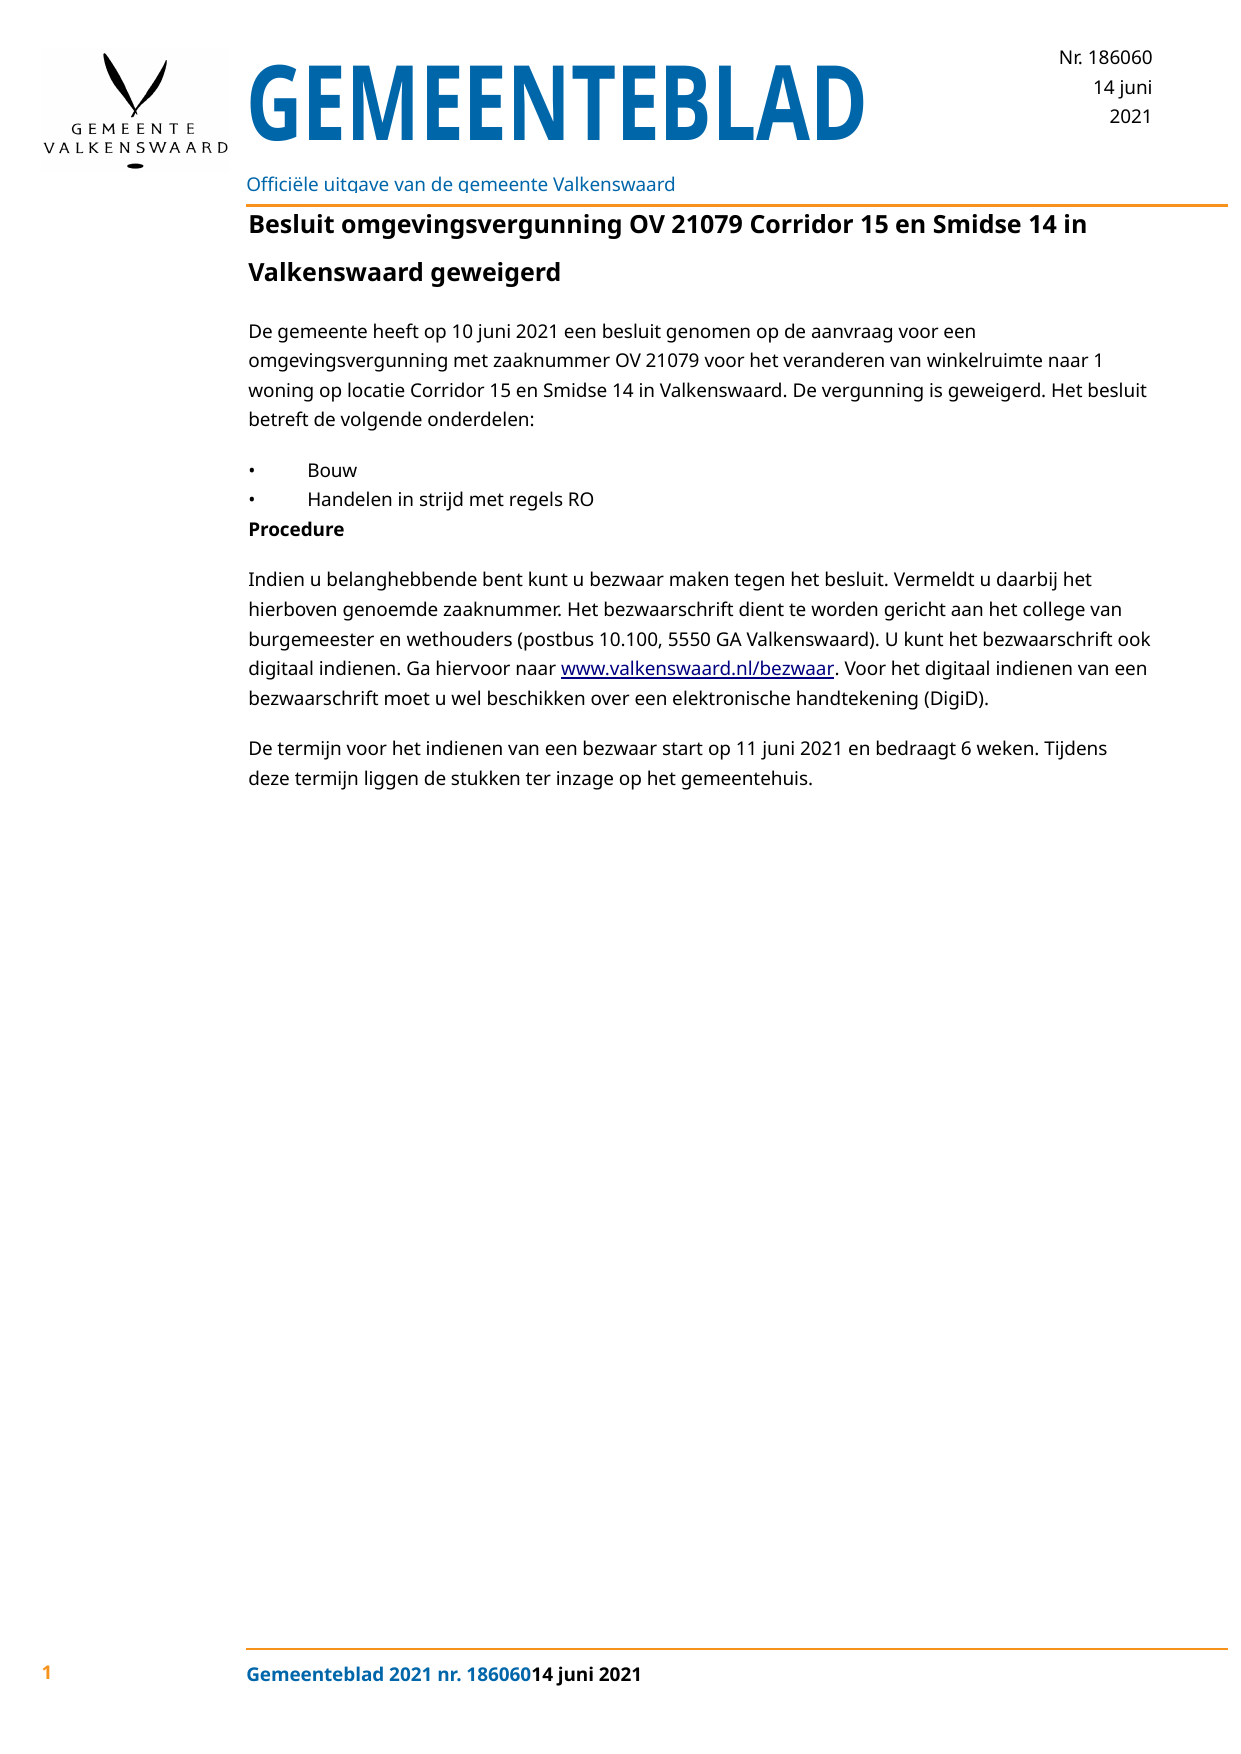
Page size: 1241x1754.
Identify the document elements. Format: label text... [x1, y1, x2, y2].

text Indien u belanghebbende bent kunt u bezwaar maken tegen het besluit. Vermeldt u daarbij het hierboven genoemde zaaknummer. Het bezwaarschrift dient te worden gericht aan het college van burgemeester en wethouders (postbus 10.100, 5550 GA Valkenswaard). U kunt het bezwaarschrift ook digitaal indienen. Ga hiervoor naar www.valkenswaard.nl/bezwaar. Voor het digitaal indienen van een bezwaarschrift moet u wel beschikken over een elektronische handtekening (DigiD). [248, 567, 1152, 711]
list Handelen in strijd met regels RO [248, 487, 1152, 512]
list Bouw [248, 457, 1152, 483]
text Procedure [248, 516, 1152, 542]
text De termijn voor het indienen van een bezwaar start op 11 juni 2021 en bedraagt 6 weken. Tijdens deze termijn liggen de stukken ter inzage op het gemeentehuis. [248, 735, 1152, 791]
text Besluit omgevingsvergunning OV 21079 Corridor 15 en Smidse 14 in Valkenswaard geweigerd [248, 207, 1152, 288]
picture [41, 47, 231, 172]
text De gemeente heeft op 10 juni 2021 een besluit genomen op de aanvraag voor een omgevingsvergunning met zaaknummer OV 21079 voor het veranderen van winkelruimte naar 1 woning op locatie Corridor 15 en Smidse 14 in Valkenswaard. De vergunning is geweigerd. Het besluit betreft de volgende onderdelen: [248, 318, 1152, 432]
